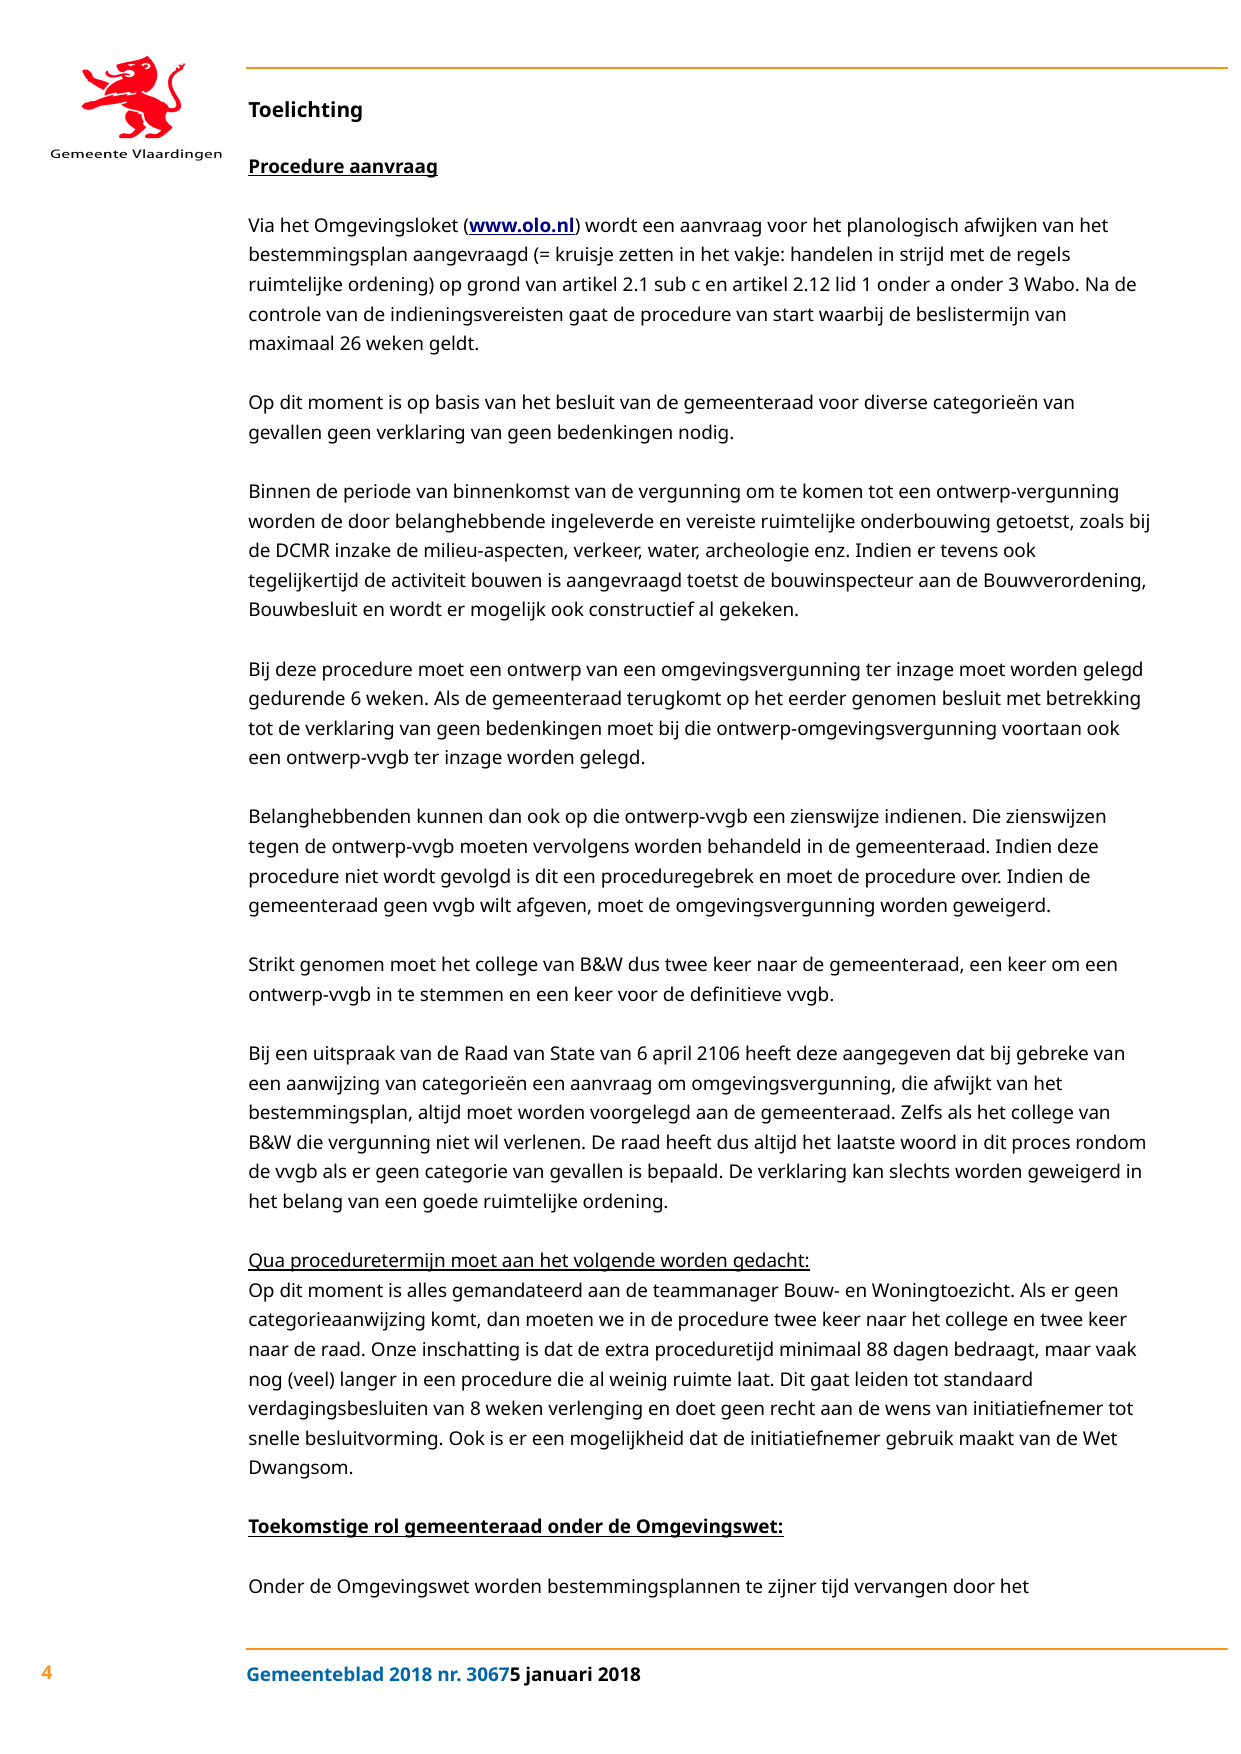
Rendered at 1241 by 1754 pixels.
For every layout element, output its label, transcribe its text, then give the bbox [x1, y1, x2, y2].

text Op dit moment is alles gemandateerd aan de teammanager Bouw- en Woningtoezicht. Als er geen categorieaanwijzing komt, dan moeten we in de procedure twee keer naar het college en twee keer naar de raad. Onze inschatting is dat de extra proceduretijd minimaal 88 dagen bedraagt, maar vaak nog (veel) langer in een procedure die al weinig ruimte laat. Dit gaat leiden tot standaard verdagingsbesluiten van 8 weken verlenging en doet geen recht aan de wens van initiatiefnemer tot snelle besluitvorming. Ook is er een mogelijkheid dat de initiatiefnemer gebruik maakt van de Wet Dwangsom. [248, 1277, 1152, 1480]
text Procedure aanvraag [248, 153, 1152, 179]
text Via het Omgevingsloket (www.olo.nl) wordt een aanvraag voor het planologisch afwijken van het bestemmingsplan aangevraagd (= kruisje zetten in het vakje: handelen in strijd met de regels ruimtelijke ordening) op grond van artikel 2.1 sub c en artikel 2.12 lid 1 onder a onder 3 Wabo. Na de controle van de indieningsvereisten gaat de procedure van start waarbij de beslistermijn van maximaal 26 weken geldt. [248, 212, 1152, 356]
text Strikt genomen moet het college van B&W dus twee keer naar de gemeenteraad, een keer om een ontwerp-vvgb in te stemmen en een keer voor de definitieve vvgb. [248, 952, 1152, 1007]
picture [41, 47, 231, 172]
text Qua proceduretermijn moet aan het volgende worden gedacht: [248, 1247, 1152, 1273]
text Onder de Omgevingswet worden bestemmingsplannen te zijner tijd vervangen door het [248, 1573, 1152, 1599]
text Belanghebbenden kunnen dan ook op die ontwerp-vvgb een zienswijze indienen. Die zienswijzen tegen de ontwerp-vvgb moeten vervolgens worden behandeld in de gemeenteraad. Indien deze procedure niet wordt gevolgd is dit een proceduregebrek en moet de procedure over. Indien de gemeenteraad geen vvgb wilt afgeven, moet de omgevingsvergunning worden geweigerd. [248, 804, 1152, 918]
text Op dit moment is op basis van het besluit van de gemeenteraad voor diverse categorieën van gevallen geen verklaring van geen bedenkingen nodig. [248, 389, 1152, 445]
text Toelichting [248, 95, 1152, 123]
text Binnen de periode van binnenkomst van de vergunning om te komen tot een ontwerp-vergunning worden de door belanghebbende ingeleverde en vereiste ruimtelijke onderbouwing getoetst, zoals bij de DCMR inzake de milieu-aspecten, verkeer, water, archeologie enz. Indien er tevens ook tegelijkertijd de activiteit bouwen is aangevraagd toetst de bouwinspecteur aan de Bouwverordening, Bouwbesluit en wordt er mogelijk ook constructief al gekeken. [248, 478, 1152, 622]
text Bij deze procedure moet een ontwerp van een omgevingsvergunning ter inzage moet worden gelegd gedurende 6 weken. Als de gemeenteraad terugkomt op het eerder genomen besluit met betrekking tot de verklaring van geen bedenkingen moet bij die ontwerp-omgevingsvergunning voortaan ook een ontwerp-vvgb ter inzage worden gelegd. [248, 656, 1152, 770]
text Bij een uitspraak van de Raad van State van 6 april 2106 heeft deze aangegeven dat bij gebreke van een aanwijzing van categorieën een aanvraag om omgevingsvergunning, die afwijkt van het bestemmingsplan, altijd moet worden voorgelegd aan de gemeenteraad. Zelfs als het college van B&W die vergunning niet wil verlenen. De raad heeft dus altijd het laatste woord in dit proces rondom de vvgb als er geen categorie van gevallen is bepaald. De verklaring kan slechts worden geweigerd in het belang van een goede ruimtelijke ordening. [248, 1040, 1152, 1214]
text Toekomstige rol gemeenteraad onder de Omgevingswet: [248, 1514, 1152, 1539]
